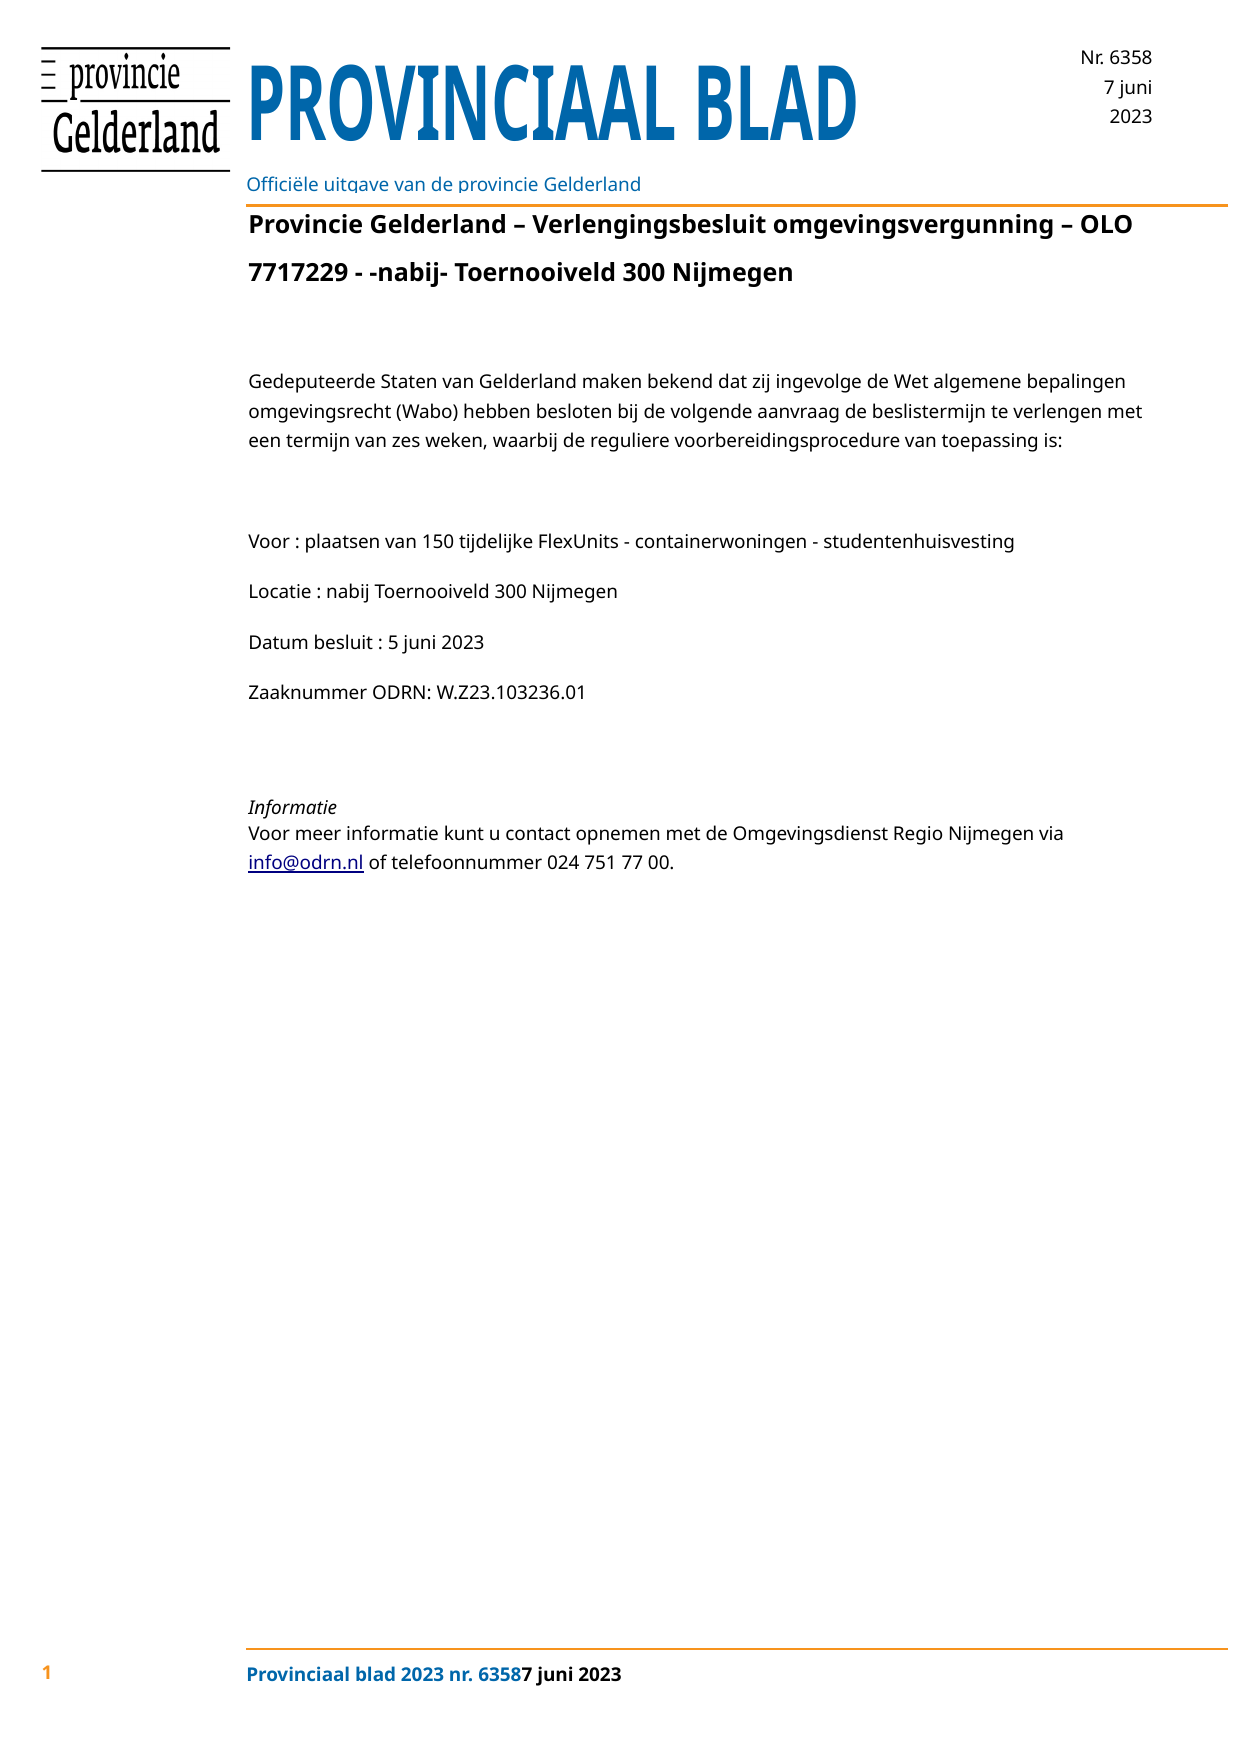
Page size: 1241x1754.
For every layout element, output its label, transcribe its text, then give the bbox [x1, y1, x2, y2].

text Zaaknummer ODRN: W.Z23.103236.01 [248, 679, 1152, 705]
picture [41, 47, 231, 172]
text Locatie : nabij Toernooiveld 300 Nijmegen [248, 579, 1152, 604]
text Voor meer informatie kunt u contact opnemen met de Omgevingsdienst Regio Nijmegen via info@odrn.nl of telefoonnummer 024 751 77 00. [248, 820, 1152, 875]
text Voor : plaatsen van 150 tijdelijke FlexUnits - containerwoningen - studentenhuisvesting [248, 528, 1152, 554]
text Provincie Gelderland – Verlengingsbesluit omgevingsvergunning – OLO 7717229 - -nabij- Toernooiveld 300 Nijmegen [248, 207, 1152, 288]
text Datum besluit : 5 juni 2023 [248, 629, 1152, 655]
text Informatie [248, 794, 1152, 820]
text Gedeputeerde Staten van Gelderland maken bekend dat zij ingevolge de Wet algemene bepalingen omgevingsrecht (Wabo) hebben besloten bij de volgende aanvraag de beslistermijn te verlengen met een termijn van zes weken, waarbij de reguliere voorbereidingsprocedure van toepassing is: [248, 368, 1152, 453]
